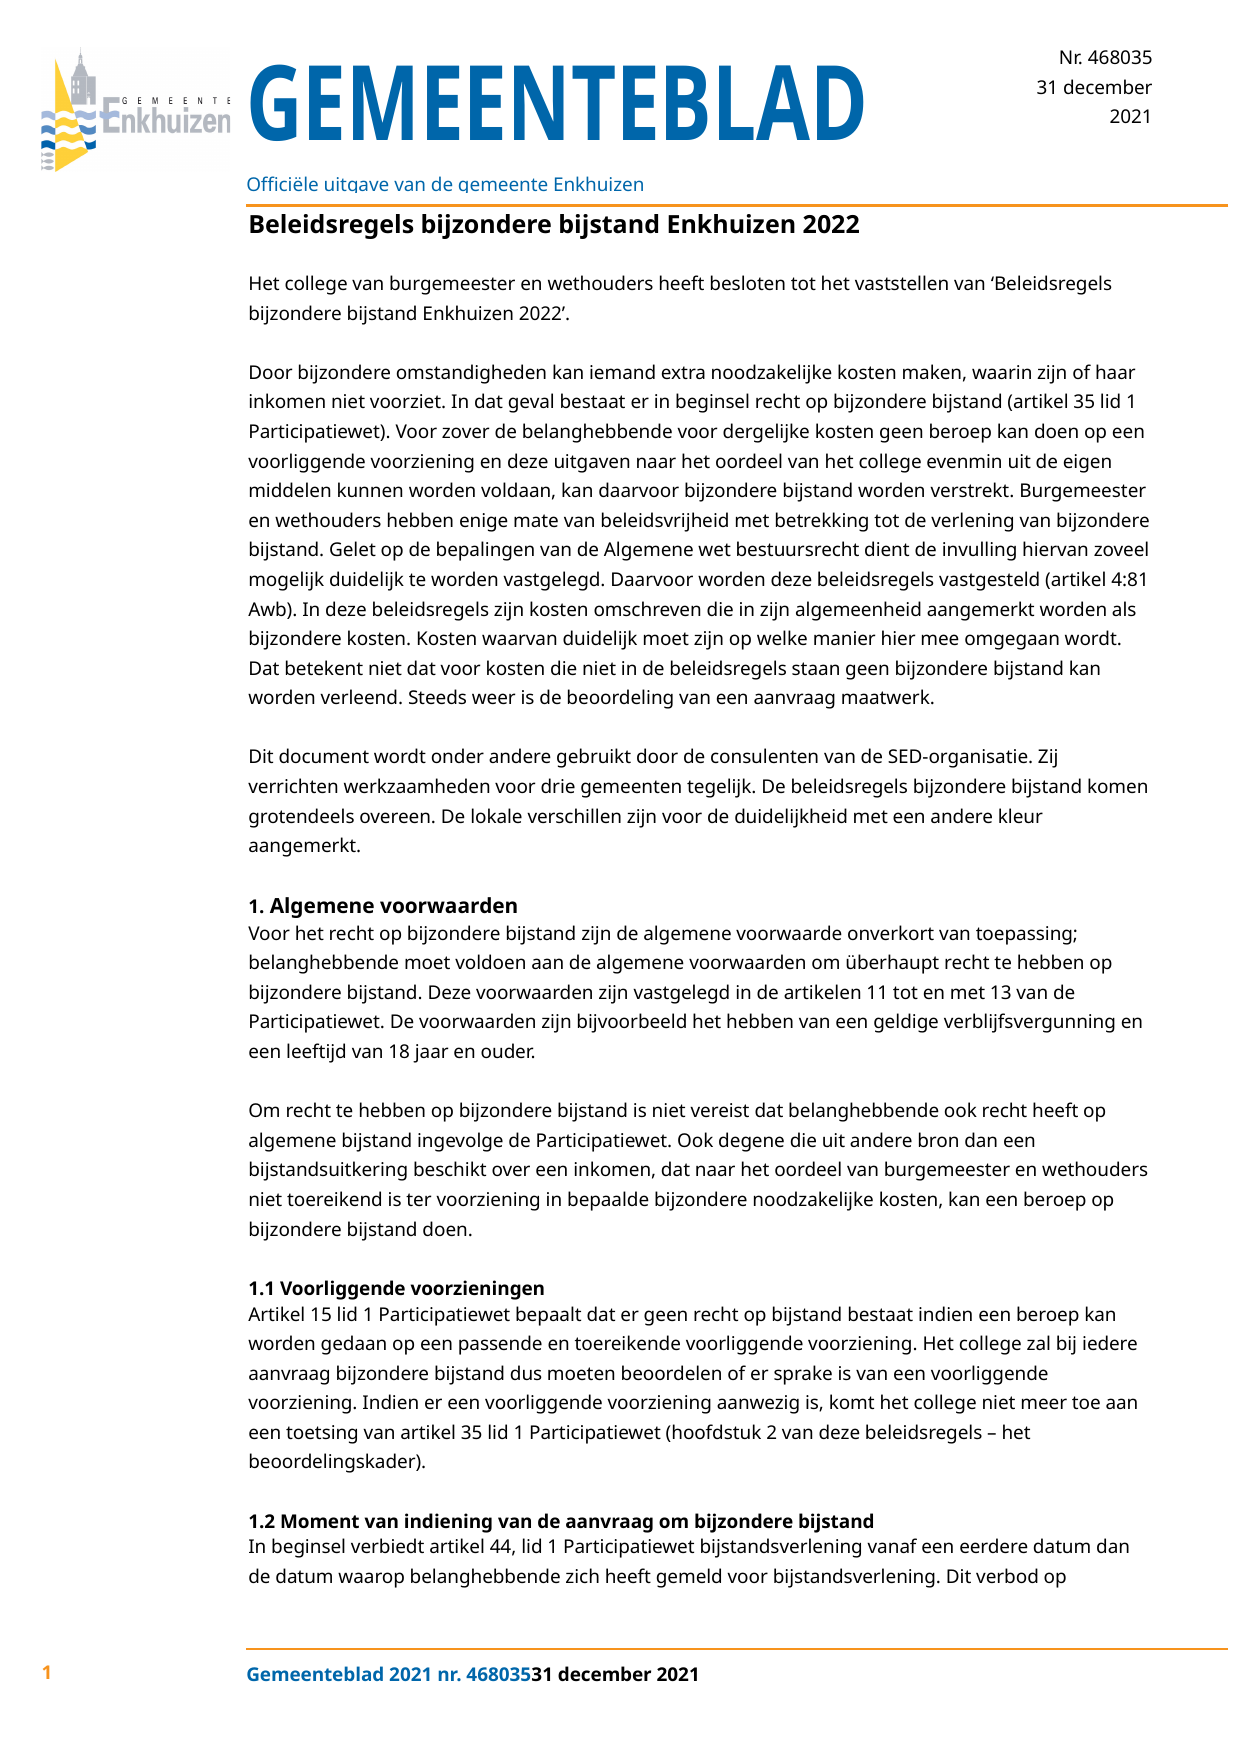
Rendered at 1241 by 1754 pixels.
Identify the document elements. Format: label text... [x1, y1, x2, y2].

text 1. Algemene voorwaarden [248, 892, 1152, 920]
text 1.1 Voorliggende voorzieningen [248, 1275, 1152, 1301]
text Voor het recht op bijzondere bijstand zijn de algemene voorwaarde onverkort van toepassing; belanghebbende moet voldoen aan de algemene voorwaarden om überhaupt recht te hebben op bijzondere bijstand. Deze voorwaarden zijn vastgelegd in de artikelen 11 tot en met 13 van de Participatiewet. De voorwaarden zijn bijvoorbeeld het hebben van een geldige verblijfsvergunning en een leeftijd van 18 jaar en ouder. [248, 920, 1152, 1064]
text Door bijzondere omstandigheden kan iemand extra noodzakelijke kosten maken, waarin zijn of haar inkomen niet voorziet. In dat geval bestaat er in beginsel recht op bijzondere bijstand (artikel 35 lid 1 Participatiewet). Voor zover de belanghebbende voor dergelijke kosten geen beroep kan doen op een voorliggende voorziening en deze uitgaven naar het oordeel van het college evenmin uit de eigen middelen kunnen worden voldaan, kan daarvoor bijzondere bijstand worden verstrekt. Burgemeester en wethouders hebben enige mate van beleidsvrijheid met betrekking tot de verlening van bijzondere bijstand. Gelet op de bepalingen van de Algemene wet bestuursrecht dient de invulling hiervan zoveel mogelijk duidelijk te worden vastgelegd. Daarvoor worden deze beleidsregels vastgesteld (artikel 4:81 Awb). In deze beleidsregels zijn kosten omschreven die in zijn algemeenheid aangemerkt worden als bijzondere kosten. Kosten waarvan duidelijk moet zijn op welke manier hier mee omgegaan wordt. Dat betekent niet dat voor kosten die niet in de beleidsregels staan geen bijzondere bijstand kan worden verleend. Steeds weer is de beoordeling van een aanvraag maatwerk. [248, 359, 1152, 710]
picture [41, 47, 231, 172]
text 1.2 Moment van indiening van de aanvraag om bijzondere bijstand [248, 1508, 1152, 1533]
text In beginsel verbiedt artikel 44, lid 1 Participatiewet bijstandsverlening vanaf een eerdere datum dan de datum waarop belanghebbende zich heeft gemeld voor bijstandsverlening. Dit verbod op [248, 1533, 1152, 1589]
text Het college van burgemeester en wethouders heeft besloten tot het vaststellen van ‘Beleidsregels bijzondere bijstand Enkhuizen 2022’. [248, 270, 1152, 326]
text Beleidsregels bijzondere bijstand Enkhuizen 2022 [248, 207, 1152, 241]
text Artikel 15 lid 1 Participatiewet bepaalt dat er geen recht op bijstand bestaat indien een beroep kan worden gedaan op een passende en toereikende voorliggende voorziening. Het college zal bij iedere aanvraag bijzondere bijstand dus moeten beoordelen of er sprake is van een voorliggende voorziening. Indien er een voorliggende voorziening aanwezig is, komt het college niet meer toe aan een toetsing van artikel 35 lid 1 Participatiewet (hoofdstuk 2 van deze beleidsregels – het beoordelingskader). [248, 1301, 1152, 1474]
text Om recht te hebben op bijzondere bijstand is niet vereist dat belanghebbende ook recht heeft op algemene bijstand ingevolge de Participatiewet. Ook degene die uit andere bron dan een bijstandsuitkering beschikt over een inkomen, dat naar het oordeel van burgemeester en wethouders niet toereikend is ter voorziening in bepaalde bijzondere noodzakelijke kosten, kan een beroep op bijzondere bijstand doen. [248, 1097, 1152, 1242]
text Dit document wordt onder andere gebruikt door de consulenten van de SED-organisatie. Zij verrichten werkzaamheden voor drie gemeenten tegelijk. De beleidsregels bijzondere bijstand komen grotendeels overeen. De lokale verschillen zijn voor de duidelijkheid met een andere kleur aangemerkt. [248, 744, 1152, 858]
